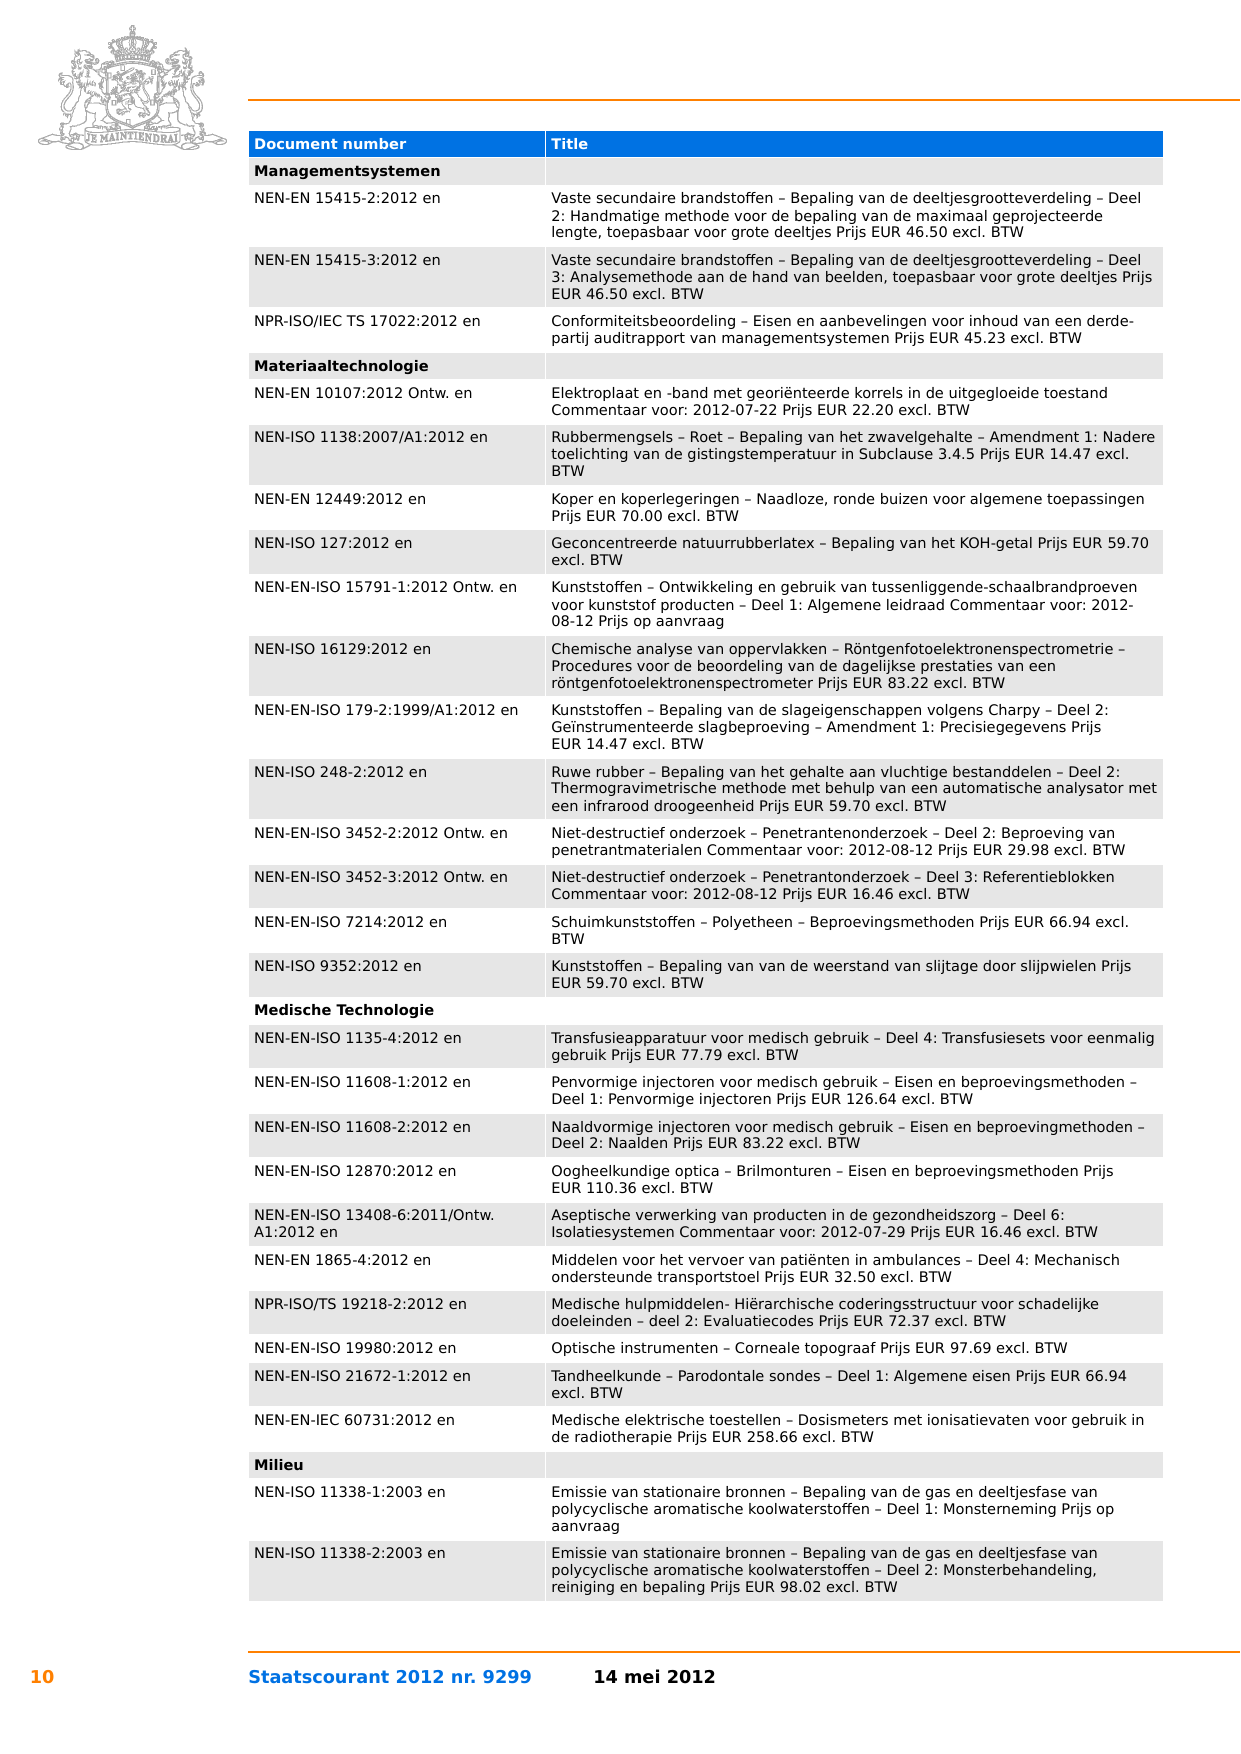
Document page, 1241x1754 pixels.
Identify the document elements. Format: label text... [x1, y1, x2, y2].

table_cell Niet-destructief onderzoek – Penetrantenonderzoek – Deel 2: Beproeving van penetrantmaterialen Commentaar voor: 2012-08-12 Prijs EUR 29.98 excl. BTW [546, 820, 1163, 863]
table_cell Kunststoffen – Ontwikkeling en gebruik van tussenliggende-schaalbrandproeven voor kunststof producten – Deel 1: Algemene leidraad Commentaar voor: 2012-08-12 Prijs op aanvraag [546, 575, 1163, 635]
table_cell Emissie van stationaire bronnen – Bepaling van de gas en deeltjesfase van polycyclische aromatische koolwaterstoffen – Deel 1: Monsterneming Prijs op aanvraag [546, 1479, 1163, 1539]
table_cell Chemische analyse van oppervlakken – Röntgenfotoelektronenspectrometrie – Procedures voor de beoordeling van de dagelijkse prestaties van een röntgenfotoelektronenspectrometer Prijs EUR 83.22 excl. BTW [546, 636, 1163, 696]
table_cell NEN-ISO 11338-1:2003 en [249, 1479, 545, 1539]
table_cell NEN-EN 1865-4:2012 en [249, 1247, 545, 1290]
table_cell NEN-EN-ISO 7214:2012 en [249, 909, 545, 952]
table_cell Kunststoffen – Bepaling van de slageigenschappen volgens Charpy – Deel 2: Geïnstrumenteerde slagbeproeving – Amendment 1: Precisiegegevens Prijs EUR 14.47 excl. BTW [546, 698, 1163, 758]
table_cell NEN-EN-ISO 15791-1:2012 Ontw. en [249, 575, 545, 635]
table_cell [546, 1452, 1163, 1478]
table_cell Oogheelkundige optica – Brilmonturen – Eisen en beproevingsmethoden Prijs EUR 110.36 excl. BTW [546, 1158, 1163, 1201]
table_cell NEN-EN-ISO 1135-4:2012 en [249, 1025, 545, 1068]
table_cell Geconcentreerde natuurrubberlatex – Bepaling van het KOH-getal Prijs EUR 59.70 excl. BTW [546, 530, 1163, 574]
table_cell NEN-EN-IEC 60731:2012 en [249, 1408, 545, 1451]
table_cell Middelen voor het vervoer van patiënten in ambulances – Deel 4: Mechanisch ondersteunde transportstoel Prijs EUR 32.50 excl. BTW [546, 1247, 1163, 1290]
table_cell Aseptische verwerking van producten in de gezondheidszorg – Deel 6: Isolatiesystemen Commentaar voor: 2012-07-29 Prijs EUR 16.46 excl. BTW [546, 1203, 1163, 1246]
table_cell NEN-EN-ISO 11608-1:2012 en [249, 1069, 545, 1113]
table_cell NEN-EN 10107:2012 Ontw. en [249, 380, 545, 423]
table_cell Medische hulpmiddelen- Hiërarchische coderingsstructuur voor schadelijke doeleinden – deel 2: Evaluatiecodes Prijs EUR 72.37 excl. BTW [546, 1291, 1163, 1334]
table_cell NEN-EN-ISO 12870:2012 en [249, 1158, 545, 1201]
table_cell Vaste secundaire brandstoffen – Bepaling van de deeltjesgrootteverdeling – Deel 2: Handmatige methode voor de bepaling van de maximaal geprojecteerde lengte, toepasbaar voor grote deeltjes Prijs EUR 46.50 excl. BTW [546, 186, 1163, 246]
table_cell Kunststoffen – Bepaling van van de weerstand van slijtage door slijpwielen Prijs EUR 59.70 excl. BTW [546, 953, 1163, 997]
table_cell NEN-ISO 9352:2012 en [249, 953, 545, 997]
table_cell Penvormige injectoren voor medisch gebruik – Eisen en beproevingsmethoden – Deel 1: Penvormige injectoren Prijs EUR 126.64 excl. BTW [546, 1069, 1163, 1113]
table_cell NEN-EN-ISO 3452-2:2012 Ontw. en [249, 820, 545, 863]
table_cell NEN-ISO 11338-2:2003 en [249, 1541, 545, 1601]
table_cell Medische Technologie [249, 998, 545, 1024]
table_cell NEN-EN-ISO 21672-1:2012 en [249, 1363, 545, 1406]
table_cell NEN-ISO 127:2012 en [249, 530, 545, 574]
table_cell NEN-ISO 1138:2007/A1:2012 en [249, 425, 545, 485]
table_cell NEN-EN-ISO 13408-6:2011/Ontw. A1:2012 en [249, 1203, 545, 1246]
picture [38, 25, 227, 150]
table_cell NEN-EN-ISO 11608-2:2012 en [249, 1114, 545, 1157]
table_cell [546, 158, 1163, 185]
table_cell Vaste secundaire brandstoffen – Bepaling van de deeltjesgrootteverdeling – Deel 3: Analysemethode aan de hand van beelden, toepasbaar voor grote deeltjes Prijs EUR 46.50 excl. BTW [546, 247, 1163, 307]
table_cell Ruwe rubber – Bepaling van het gehalte aan vluchtige bestanddelen – Deel 2: Thermogravimetrische methode met behulp van een automatische analysator met een infrarood droogeenheid Prijs EUR 59.70 excl. BTW [546, 759, 1163, 819]
table_cell Managementsystemen [249, 158, 545, 185]
table_cell Niet-destructief onderzoek – Penetrantonderzoek – Deel 3: Referentieblokken Commentaar voor: 2012-08-12 Prijs EUR 16.46 excl. BTW [546, 865, 1163, 908]
table_cell Naaldvormige injectoren voor medisch gebruik – Eisen en beproevingmethoden – Deel 2: Naalden Prijs EUR 83.22 excl. BTW [546, 1114, 1163, 1157]
table_cell NPR-ISO/IEC TS 17022:2012 en [249, 309, 545, 352]
table_cell Milieu [249, 1452, 545, 1478]
table_cell NEN-EN-ISO 19980:2012 en [249, 1336, 545, 1362]
table_cell Transfusieapparatuur voor medisch gebruik – Deel 4: Transfusiesets voor eenmalig gebruik Prijs EUR 77.79 excl. BTW [546, 1025, 1163, 1068]
table_cell NEN-ISO 16129:2012 en [249, 636, 545, 696]
table_cell [546, 998, 1163, 1024]
table_cell Optische instrumenten – Corneale topograaf Prijs EUR 97.69 excl. BTW [546, 1336, 1163, 1362]
table_header Document number [249, 131, 545, 157]
table_cell Schuimkunststoffen – Polyetheen – Beproevingsmethoden Prijs EUR 66.94 excl. BTW [546, 909, 1163, 952]
table_cell Conformiteitsbeoordeling – Eisen en aanbevelingen voor inhoud van een derde-partij auditrapport van managementsystemen Prijs EUR 45.23 excl. BTW [546, 309, 1163, 352]
table_cell Medische elektrische toestellen – Dosismeters met ionisatievaten voor gebruik in de radiotherapie Prijs EUR 258.66 excl. BTW [546, 1408, 1163, 1451]
table_cell Emissie van stationaire bronnen – Bepaling van de gas en deeltjesfase van polycyclische aromatische koolwaterstoffen – Deel 2: Monsterbehandeling, reiniging en bepaling Prijs EUR 98.02 excl. BTW [546, 1541, 1163, 1601]
table_cell Materiaaltechnologie [249, 353, 545, 379]
table_cell NEN-EN 12449:2012 en [249, 486, 545, 529]
table_cell NPR-ISO/TS 19218-2:2012 en [249, 1291, 545, 1334]
table_cell Koper en koperlegeringen – Naadloze, ronde buizen voor algemene toepassingen Prijs EUR 70.00 excl. BTW [546, 486, 1163, 529]
table_cell Elektroplaat en -band met georiënteerde korrels in de uitgegloeide toestand Commentaar voor: 2012-07-22 Prijs EUR 22.20 excl. BTW [546, 380, 1163, 423]
table_cell [546, 353, 1163, 379]
table_cell Tandheelkunde – Parodontale sondes – Deel 1: Algemene eisen Prijs EUR 66.94 excl. BTW [546, 1363, 1163, 1406]
table_cell NEN-EN-ISO 179-2:1999/A1:2012 en [249, 698, 545, 758]
table_cell NEN-EN 15415-2:2012 en [249, 186, 545, 246]
table_cell Rubbermengsels – Roet – Bepaling van het zwavelgehalte – Amendment 1: Nadere toelichting van de gistingstemperatuur in Subclause 3.4.5 Prijs EUR 14.47 excl. BTW [546, 425, 1163, 485]
table_header Title [546, 131, 1163, 157]
table_cell NEN-EN 15415-3:2012 en [249, 247, 545, 307]
table_cell NEN-EN-ISO 3452-3:2012 Ontw. en [249, 865, 545, 908]
table_cell NEN-ISO 248-2:2012 en [249, 759, 545, 819]
